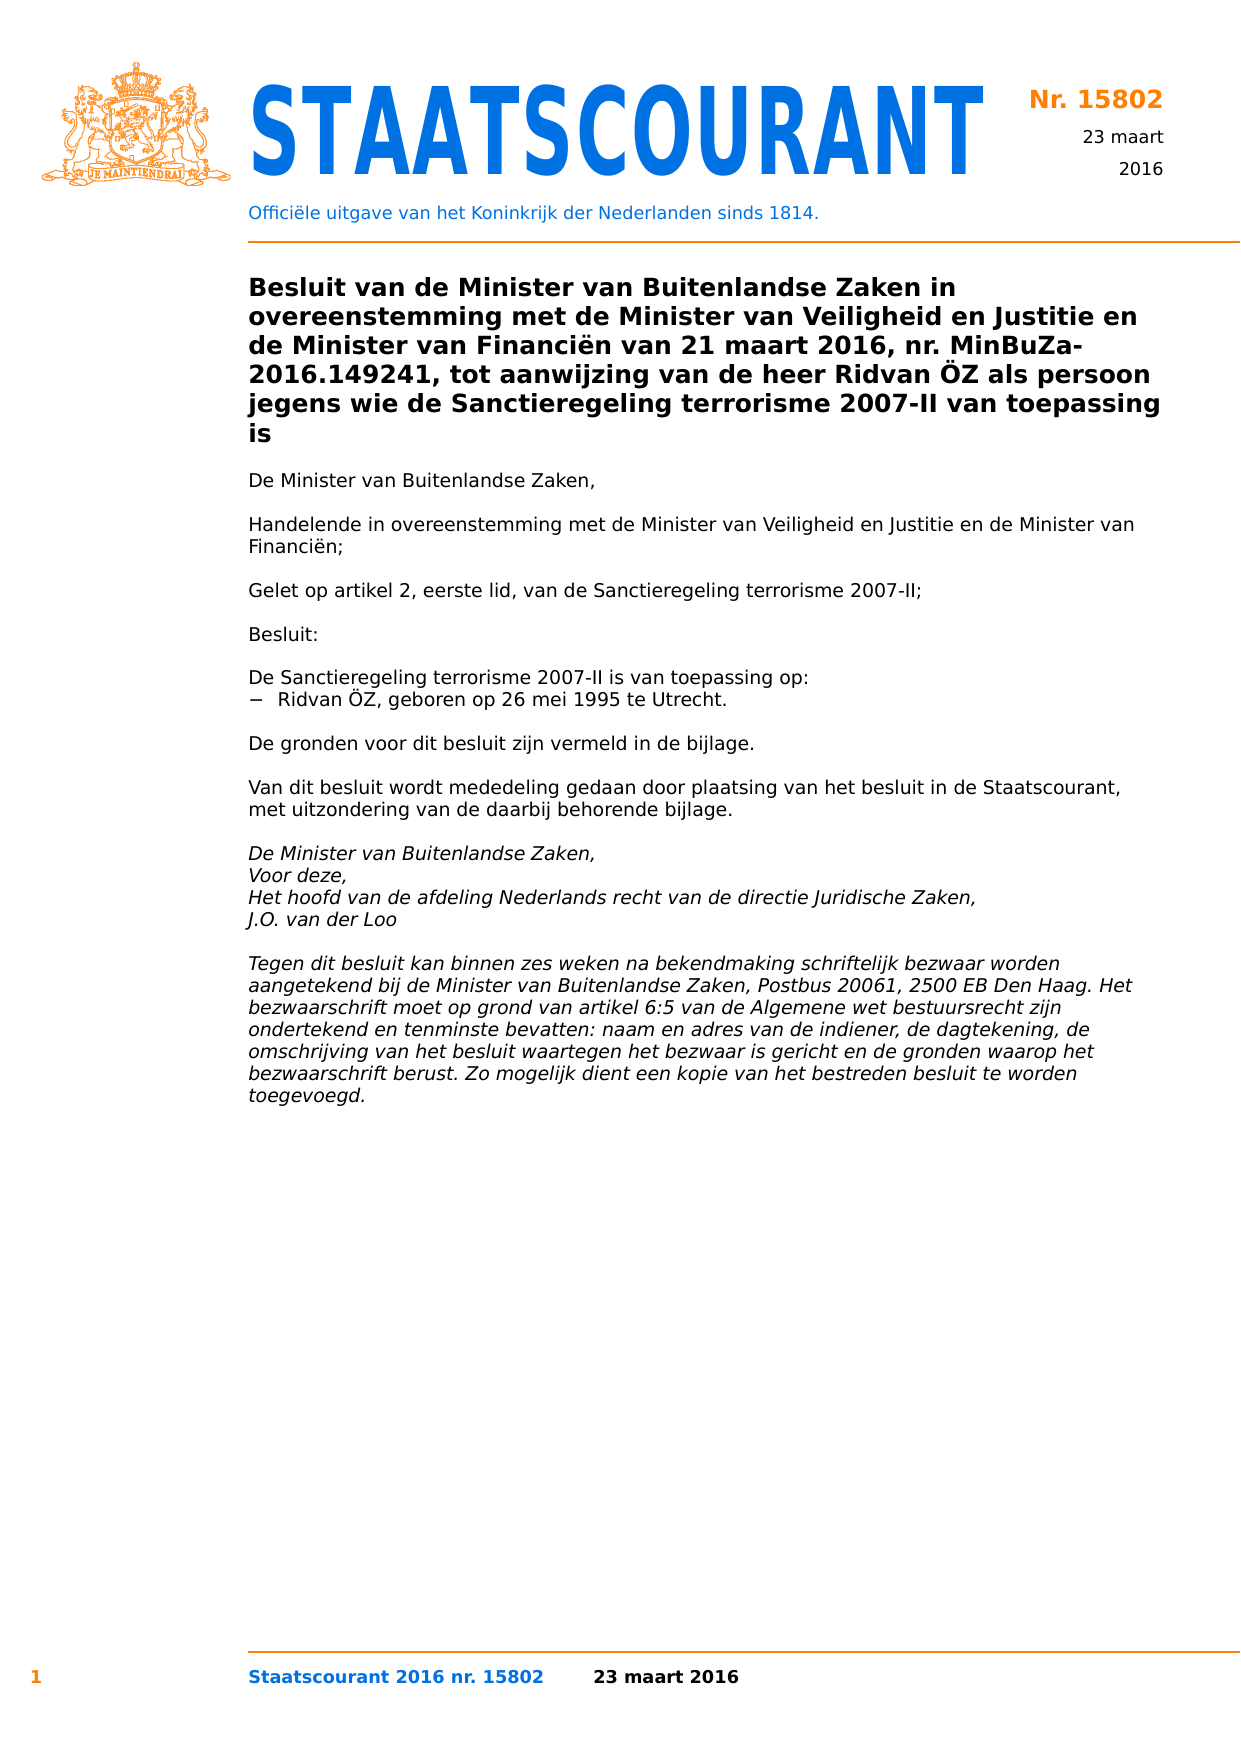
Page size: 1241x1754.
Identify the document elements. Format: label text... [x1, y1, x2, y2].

text De Minister van Buitenlandse Zaken, [248, 470, 1163, 492]
picture [41, 62, 231, 186]
text Gelet op artikel 2, eerste lid, van de Sanctieregeling terrorisme 2007-II; [248, 579, 1163, 602]
text Van dit besluit wordt mededeling gedaan door plaatsing van het besluit in de Staatscourant, met uitzondering van de daarbij behorende bijlage. [248, 777, 1163, 821]
text De Minister van Buitenlandse Zaken, Voor deze, Het hoofd van de afdeling Nederlands recht van de directie Juridische Zaken, J.O. van der Loo [248, 843, 1163, 931]
text Handelende in overeenstemming met de Minister van Veiligheid en Justitie en de Minister van Financiën; [248, 514, 1163, 558]
text De Sanctieregeling terrorisme 2007-II is van toepassing op: [248, 667, 1163, 689]
table_cell Officiële uitgave van het Koninkrijk der Nederlanden sinds 1814. [248, 203, 1240, 241]
table_header [25, 62, 248, 241]
text − Ridvan ÖZ, geboren op 26 mei 1995 te Utrecht. [248, 689, 1163, 711]
table_header STAATSCOURANT [248, 62, 998, 203]
text Besluit: [248, 623, 1163, 645]
table_cell 23 maart [998, 121, 1240, 153]
table_cell 2016 [998, 153, 1240, 203]
subtitle Besluit van de Minister van Buitenlandse Zaken in overeenstemming met de Minister van Veiligheid en Justitie en de Minister van Financiën van 21 maart 2016, nr. MinBuZa-2016.149241, tot aanwijzing van de heer Ridvan ÖZ als persoon jegens wie de Sanctieregeling terrorisme 2007-II van toepassing is [248, 273, 1163, 448]
text Tegen dit besluit kan binnen zes weken na bekendmaking schriftelijk bezwaar worden aangetekend bij de Minister van Buitenlandse Zaken, Postbus 20061, 2500 EB Den Haag. Het bezwaarschrift moet op grond van artikel 6:5 van de Algemene wet bestuursrecht zijn ondertekend en tenminste bevatten: naam en adres van de indiener, de dagtekening, de omschrijving van het besluit waartegen het bezwaar is gericht en de gronden waarop het bezwaarschrift berust. Zo mogelijk dient een kopie van het bestreden besluit te worden toegevoegd. [248, 953, 1163, 1106]
table_header Nr. 15802 [998, 62, 1240, 121]
text De gronden voor dit besluit zijn vermeld in de bijlage. [248, 733, 1163, 755]
